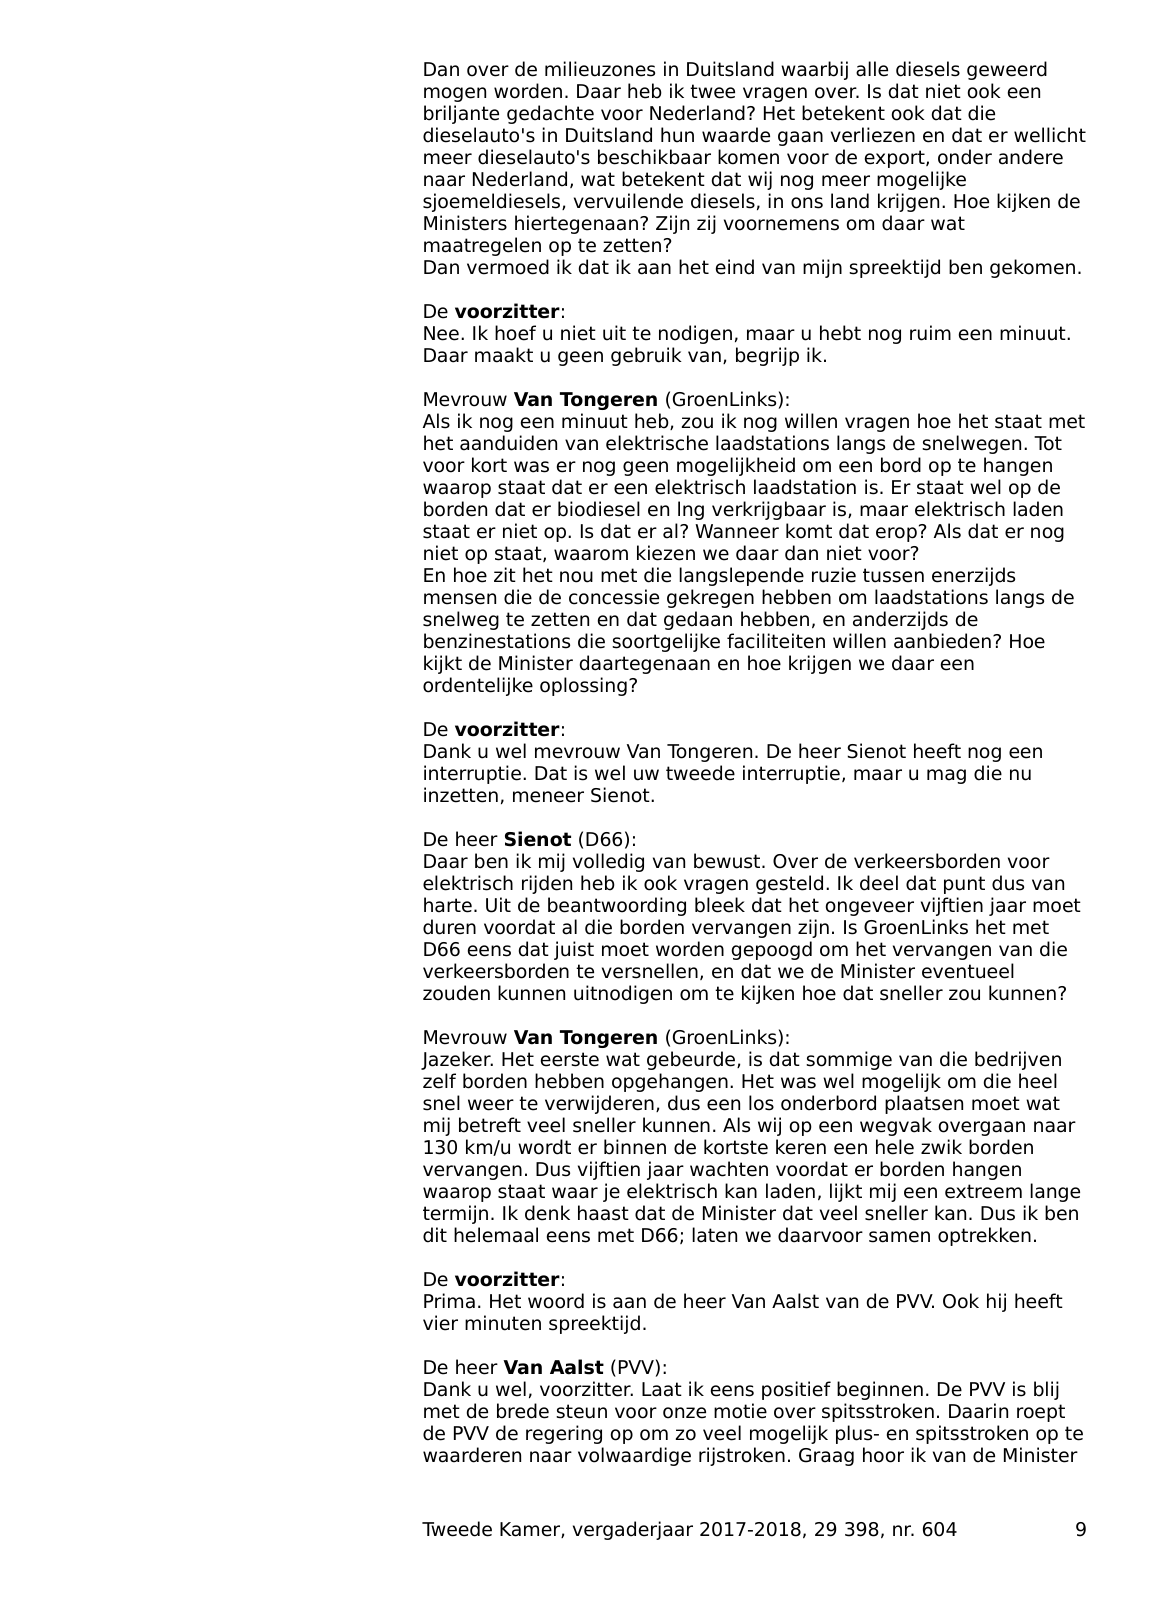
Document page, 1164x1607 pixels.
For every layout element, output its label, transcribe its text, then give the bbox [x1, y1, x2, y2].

text Dan vermoed ik dat ik aan het eind van mijn spreektijd ben gekomen. [422, 257, 1087, 279]
text Daar ben ik mij volledig van bewust. Over de verkeersborden voor elektrisch rijden heb ik ook vragen gesteld. Ik deel dat punt dus van harte. Uit de beantwoording bleek dat het ongeveer vijftien jaar moet duren voordat al die borden vervangen zijn. Is GroenLinks het met D66 eens dat juist moet worden gepoogd om het vervangen van die verkeersborden te versnellen, en dat we de Minister eventueel zouden kunnen uitnodigen om te kijken hoe dat sneller zou kunnen? [422, 851, 1087, 1005]
text De heer Van Aalst (PVV): [422, 1357, 1087, 1379]
text Mevrouw Van Tongeren (GroenLinks): [422, 1027, 1087, 1049]
text Mevrouw Van Tongeren (GroenLinks): [422, 389, 1087, 411]
text Dank u wel mevrouw Van Tongeren. De heer Sienot heeft nog een interruptie. Dat is wel uw tweede interruptie, maar u mag die nu inzetten, meneer Sienot. [422, 741, 1087, 807]
text Nee. Ik hoef u niet uit te nodigen, maar u hebt nog ruim een minuut. Daar maakt u geen gebruik van, begrijp ik. [422, 323, 1087, 367]
text De voorzitter: [422, 1269, 1087, 1291]
text Prima. Het woord is aan de heer Van Aalst van de PVV. Ook hij heeft vier minuten spreektijd. [422, 1291, 1087, 1335]
text En hoe zit het nou met die langslepende ruzie tussen enerzijds mensen die de concessie gekregen hebben om laadstations langs de snelweg te zetten en dat gedaan hebben, en anderzijds de benzinestations die soortgelijke faciliteiten willen aanbieden? Hoe kijkt de Minister daartegenaan en hoe krijgen we daar een ordentelijke oplossing? [422, 565, 1087, 697]
text Dank u wel, voorzitter. Laat ik eens positief beginnen. De PVV is blij met de brede steun voor onze motie over spitsstroken. Daarin roept de PVV de regering op om zo veel mogelijk plus- en spitsstroken op te waarderen naar volwaardige rijstroken. Graag hoor ik van de Minister [422, 1379, 1087, 1467]
text Jazeker. Het eerste wat gebeurde, is dat sommige van die bedrijven zelf borden hebben opgehangen. Het was wel mogelijk om die heel snel weer te verwijderen, dus een los onderbord plaatsen moet wat mij betreft veel sneller kunnen. Als wij op een wegvak overgaan naar 130 km/u wordt er binnen de kortste keren een hele zwik borden vervangen. Dus vijftien jaar wachten voordat er borden hangen waarop staat waar je elektrisch kan laden, lijkt mij een extreem lange termijn. Ik denk haast dat de Minister dat veel sneller kan. Dus ik ben dit helemaal eens met D66; laten we daarvoor samen optrekken. [422, 1049, 1087, 1247]
text Dan over de milieuzones in Duitsland waarbij alle diesels geweerd mogen worden. Daar heb ik twee vragen over. Is dat niet ook een briljante gedachte voor Nederland? Het betekent ook dat die dieselauto's in Duitsland hun waarde gaan verliezen en dat er wellicht meer dieselauto's beschikbaar komen voor de export, onder andere naar Nederland, wat betekent dat wij nog meer mogelijke sjoemeldiesels, vervuilende diesels, in ons land krijgen. Hoe kijken de Ministers hiertegenaan? Zijn zij voornemens om daar wat maatregelen op te zetten? [422, 59, 1087, 257]
text De voorzitter: [422, 301, 1087, 323]
text Als ik nog een minuut heb, zou ik nog willen vragen hoe het staat met het aanduiden van elektrische laadstations langs de snelwegen. Tot voor kort was er nog geen mogelijkheid om een bord op te hangen waarop staat dat er een elektrisch laadstation is. Er staat wel op de borden dat er biodiesel en lng verkrijgbaar is, maar elektrisch laden staat er niet op. Is dat er al? Wanneer komt dat erop? Als dat er nog niet op staat, waarom kiezen we daar dan niet voor? [422, 411, 1087, 565]
text De voorzitter: [422, 719, 1087, 741]
text De heer Sienot (D66): [422, 829, 1087, 851]
